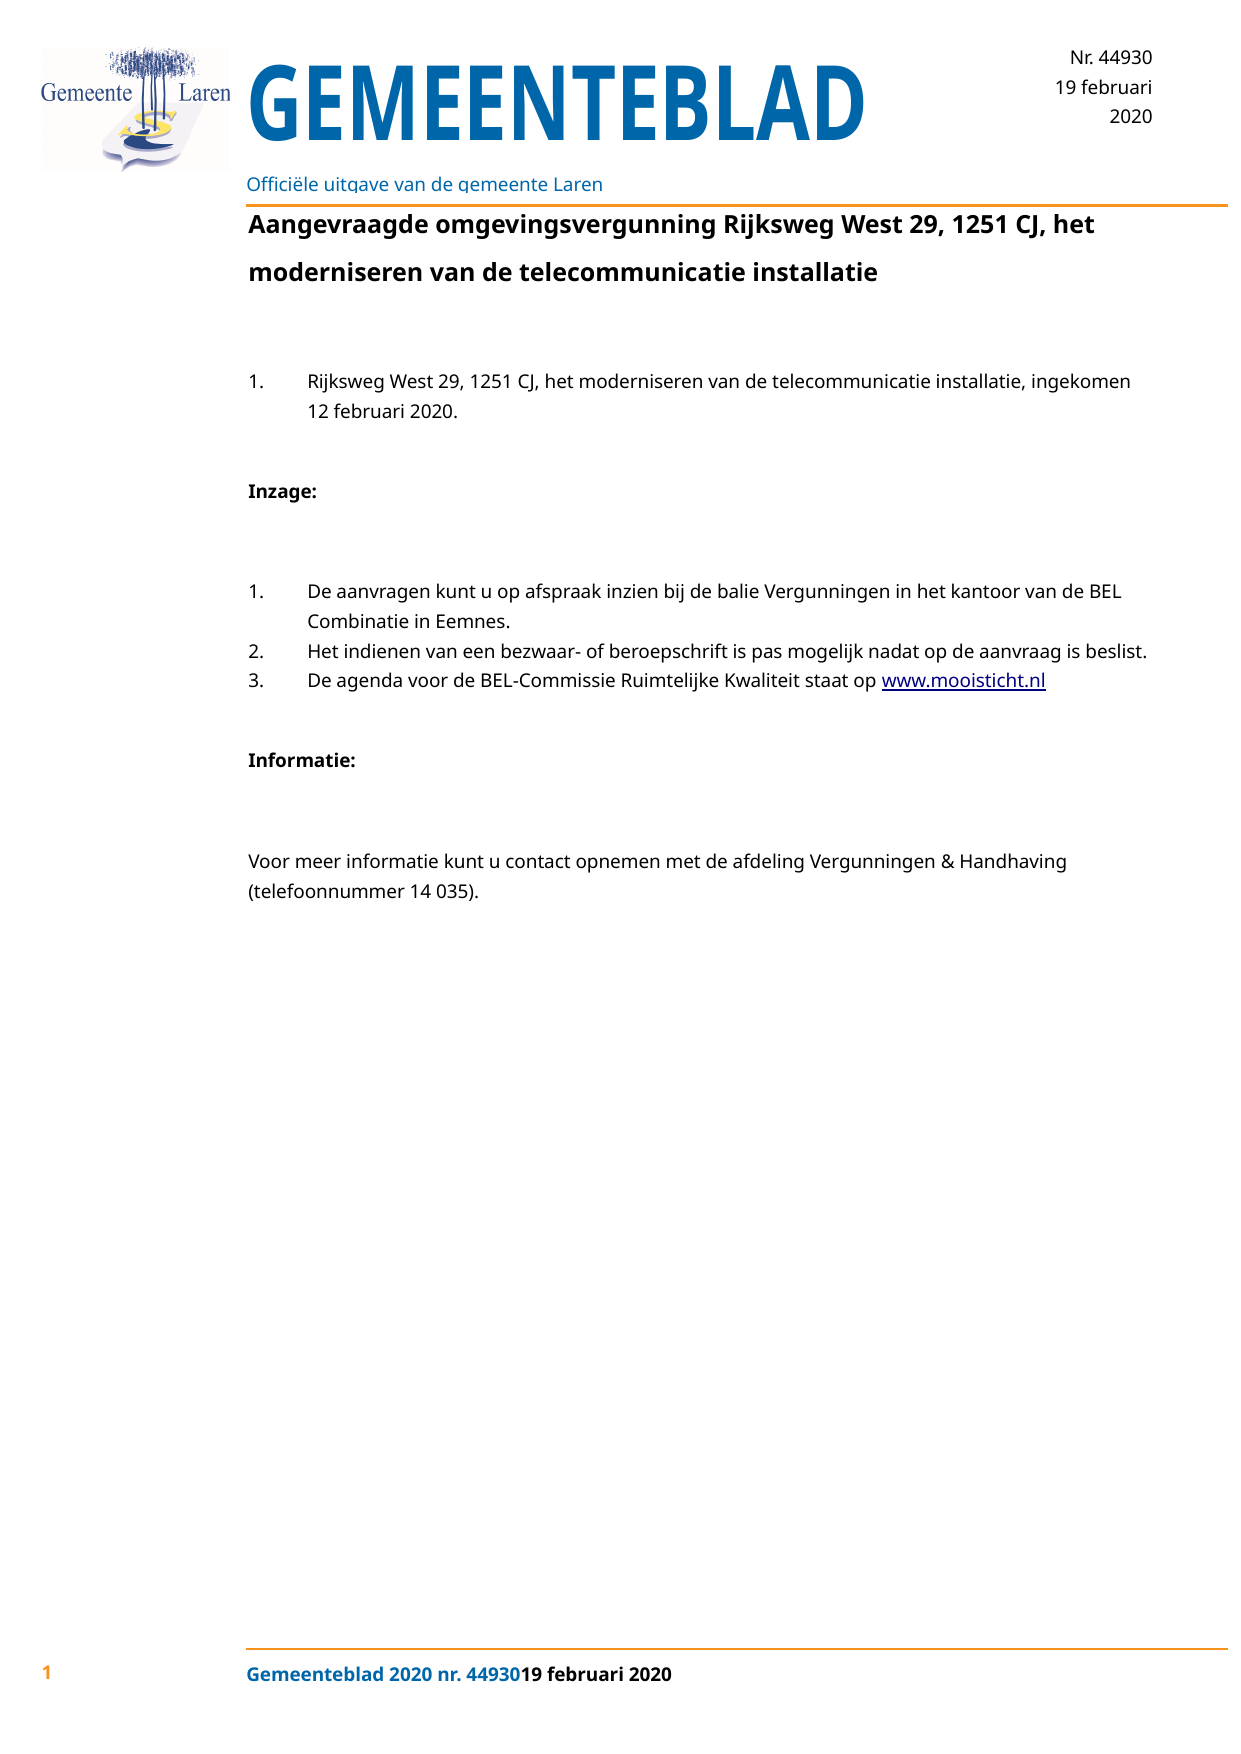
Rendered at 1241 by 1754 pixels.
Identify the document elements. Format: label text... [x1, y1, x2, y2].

text Aangevraagde omgevingsvergunning Rijksweg West 29, 1251 CJ, het moderniseren van de telecommunicatie installatie [248, 207, 1152, 288]
list De agenda voor de BEL-Commissie Ruimtelijke Kwaliteit staat op www.mooisticht.nl [248, 667, 1152, 693]
list De aanvragen kunt u op afspraak inzien bij de balie Vergunningen in het kantoor van de BEL Combinatie in Eemnes. [248, 579, 1152, 634]
list Rijksweg West 29, 1251 CJ, het moderniseren van de telecommunicatie installatie, ingekomen 12 februari 2020. [248, 368, 1152, 424]
text Voor meer informatie kunt u contact opnemen met de afdeling Vergunningen & Handhaving (telefoonnummer 14 035). [248, 848, 1152, 904]
text Informatie: [248, 747, 1152, 773]
text Inzage: [248, 478, 1152, 504]
list Het indienen van een bezwaar- of beroepschrift is pas mogelijk nadat op de aanvraag is beslist. [248, 638, 1152, 664]
picture [41, 47, 231, 172]
